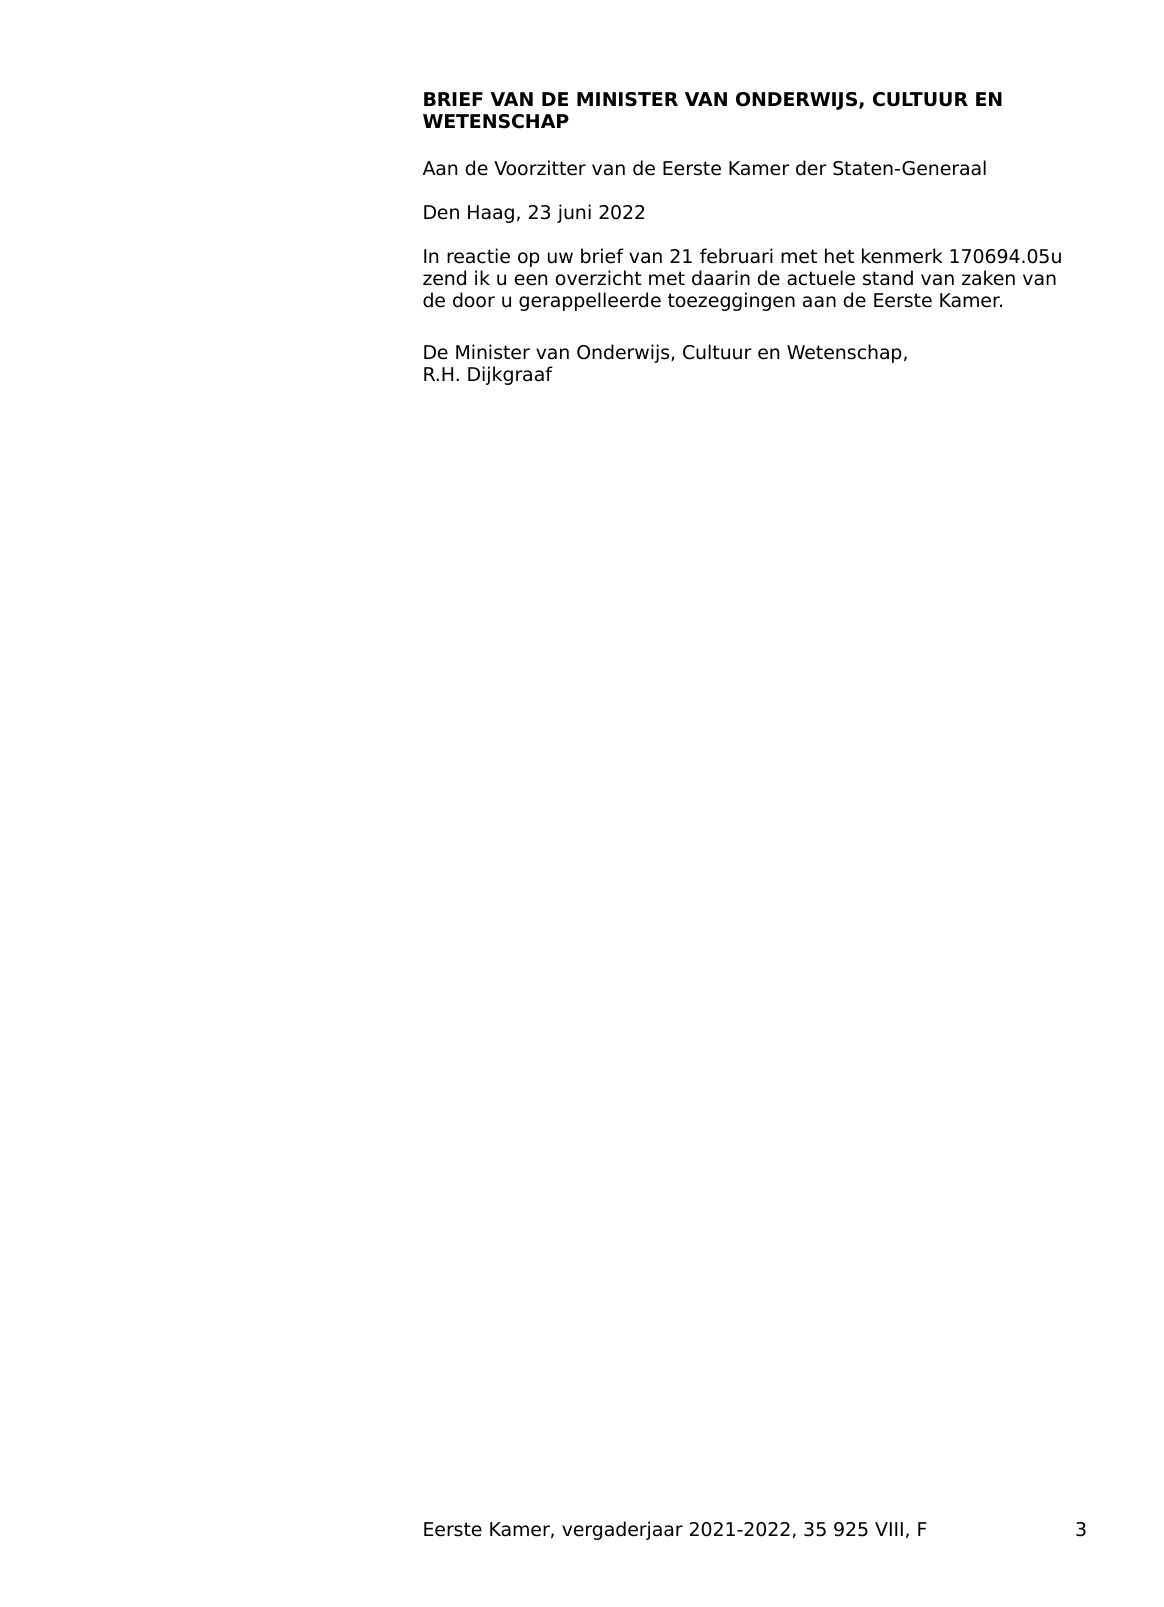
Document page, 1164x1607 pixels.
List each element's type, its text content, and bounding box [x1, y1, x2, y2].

text In reactie op uw brief van 21 februari met het kenmerk 170694.05u zend ik u een overzicht met daarin de actuele stand van zaken van de door u gerappelleerde toezeggingen aan de Eerste Kamer. [422, 246, 1087, 312]
text De Minister van Onderwijs, Cultuur en Wetenschap, R.H. Dijkgraaf [422, 342, 1087, 386]
subtitle BRIEF VAN DE MINISTER VAN ONDERWIJS, CULTUUR EN WETENSCHAP [422, 89, 1087, 133]
text Aan de Voorzitter van de Eerste Kamer der Staten-Generaal [422, 158, 1087, 180]
text Den Haag, 23 juni 2022 [422, 202, 1087, 224]
